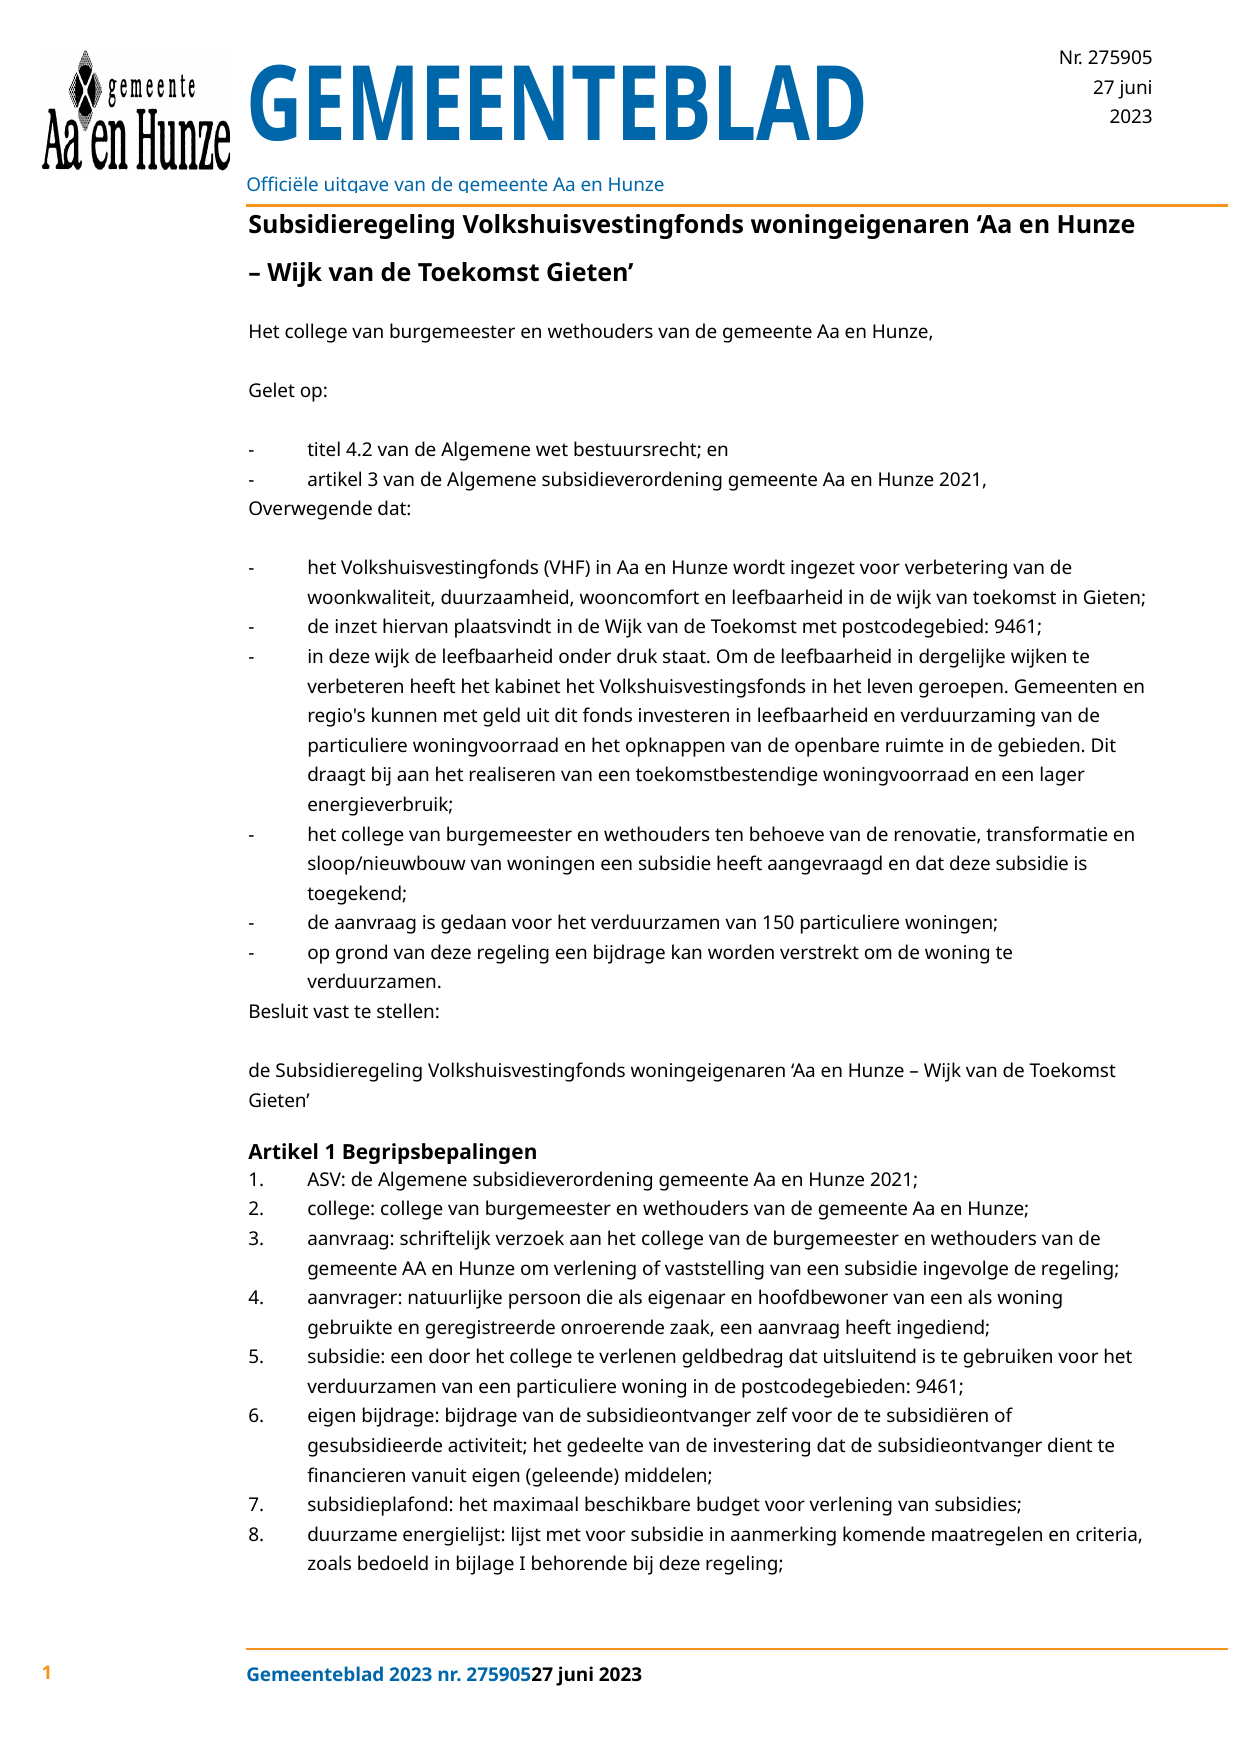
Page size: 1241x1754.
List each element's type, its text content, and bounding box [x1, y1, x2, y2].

text Besluit vast te stellen: [248, 998, 1152, 1024]
picture [41, 47, 231, 172]
text Artikel 1 Begripsbepalingen [248, 1137, 1152, 1166]
list op grond van deze regeling een bijdrage kan worden verstrekt om de woning te verduurzamen. [248, 939, 1152, 994]
list duurzame energielijst: lijst met voor subsidie in aanmerking komende maatregelen en criteria, zoals bedoeld in bijlage I behorende bij deze regeling; [248, 1521, 1152, 1576]
list in deze wijk de leefbaarheid onder druk staat. Om de leefbaarheid in dergelijke wijken te verbeteren heeft het kabinet het Volkshuisvestingsfonds in het leven geroepen. Gemeenten en regio's kunnen met geld uit dit fonds investeren in leefbaarheid en verduurzaming van de particuliere woningvoorraad en het opknappen van de openbare ruimte in de gebieden. Dit draagt bij aan het realiseren van een toekomstbestendige woningvoorraad en een lager energieverbruik; [248, 643, 1152, 817]
text Subsidieregeling Volkshuisvestingfonds woningeigenaren ‘Aa en Hunze – Wijk van de Toekomst Gieten’ [248, 207, 1152, 288]
list de aanvraag is gedaan voor het verduurzamen van 150 particuliere woningen; [248, 909, 1152, 935]
text Gelet op: [248, 377, 1152, 403]
list titel 4.2 van de Algemene wet bestuursrecht; en [248, 436, 1152, 462]
list het college van burgemeester en wethouders ten behoeve van de renovatie, transformatie en sloop/nieuwbouw van woningen een subsidie heeft aangevraagd en dat deze subsidie is toegekend; [248, 821, 1152, 906]
list aanvraag: schriftelijk verzoek aan het college van de burgemeester en wethouders van de gemeente AA en Hunze om verlening of vaststelling van een subsidie ingevolge de regeling; [248, 1225, 1152, 1280]
text de Subsidieregeling Volkshuisvestingfonds woningeigenaren ‘Aa en Hunze – Wijk van de Toekomst Gieten’ [248, 1057, 1152, 1113]
list subsidie: een door het college te verlenen geldbedrag dat uitsluitend is te gebruiken voor het verduurzamen van een particuliere woning in de postcodegebieden: 9461; [248, 1343, 1152, 1399]
list ASV: de Algemene subsidieverordening gemeente Aa en Hunze 2021; [248, 1166, 1152, 1192]
list het Volkshuisvestingfonds (VHF) in Aa en Hunze wordt ingezet voor verbetering van de woonkwaliteit, duurzaamheid, wooncomfort en leefbaarheid in de wijk van toekomst in Gieten; [248, 554, 1152, 610]
list de inzet hiervan plaatsvindt in de Wijk van de Toekomst met postcodegebied: 9461; [248, 614, 1152, 639]
list eigen bijdrage: bijdrage van de subsidieontvanger zelf voor de te subsidiëren of gesubsidieerde activiteit; het gedeelte van de investering dat de subsidieontvanger dient te financieren vanuit eigen (geleende) middelen; [248, 1403, 1152, 1487]
list college: college van burgemeester en wethouders van de gemeente Aa en Hunze; [248, 1196, 1152, 1221]
text Overwegende dat: [248, 495, 1152, 521]
list aanvrager: natuurlijke persoon die als eigenaar en hoofdbewoner van een als woning gebruikte en geregistreerde onroerende zaak, een aanvraag heeft ingediend; [248, 1284, 1152, 1339]
list artikel 3 van de Algemene subsidieverordening gemeente Aa en Hunze 2021, [248, 466, 1152, 492]
list subsidieplafond: het maximaal beschikbare budget voor verlening van subsidies; [248, 1491, 1152, 1517]
text Het college van burgemeester en wethouders van de gemeente Aa en Hunze, [248, 318, 1152, 344]
